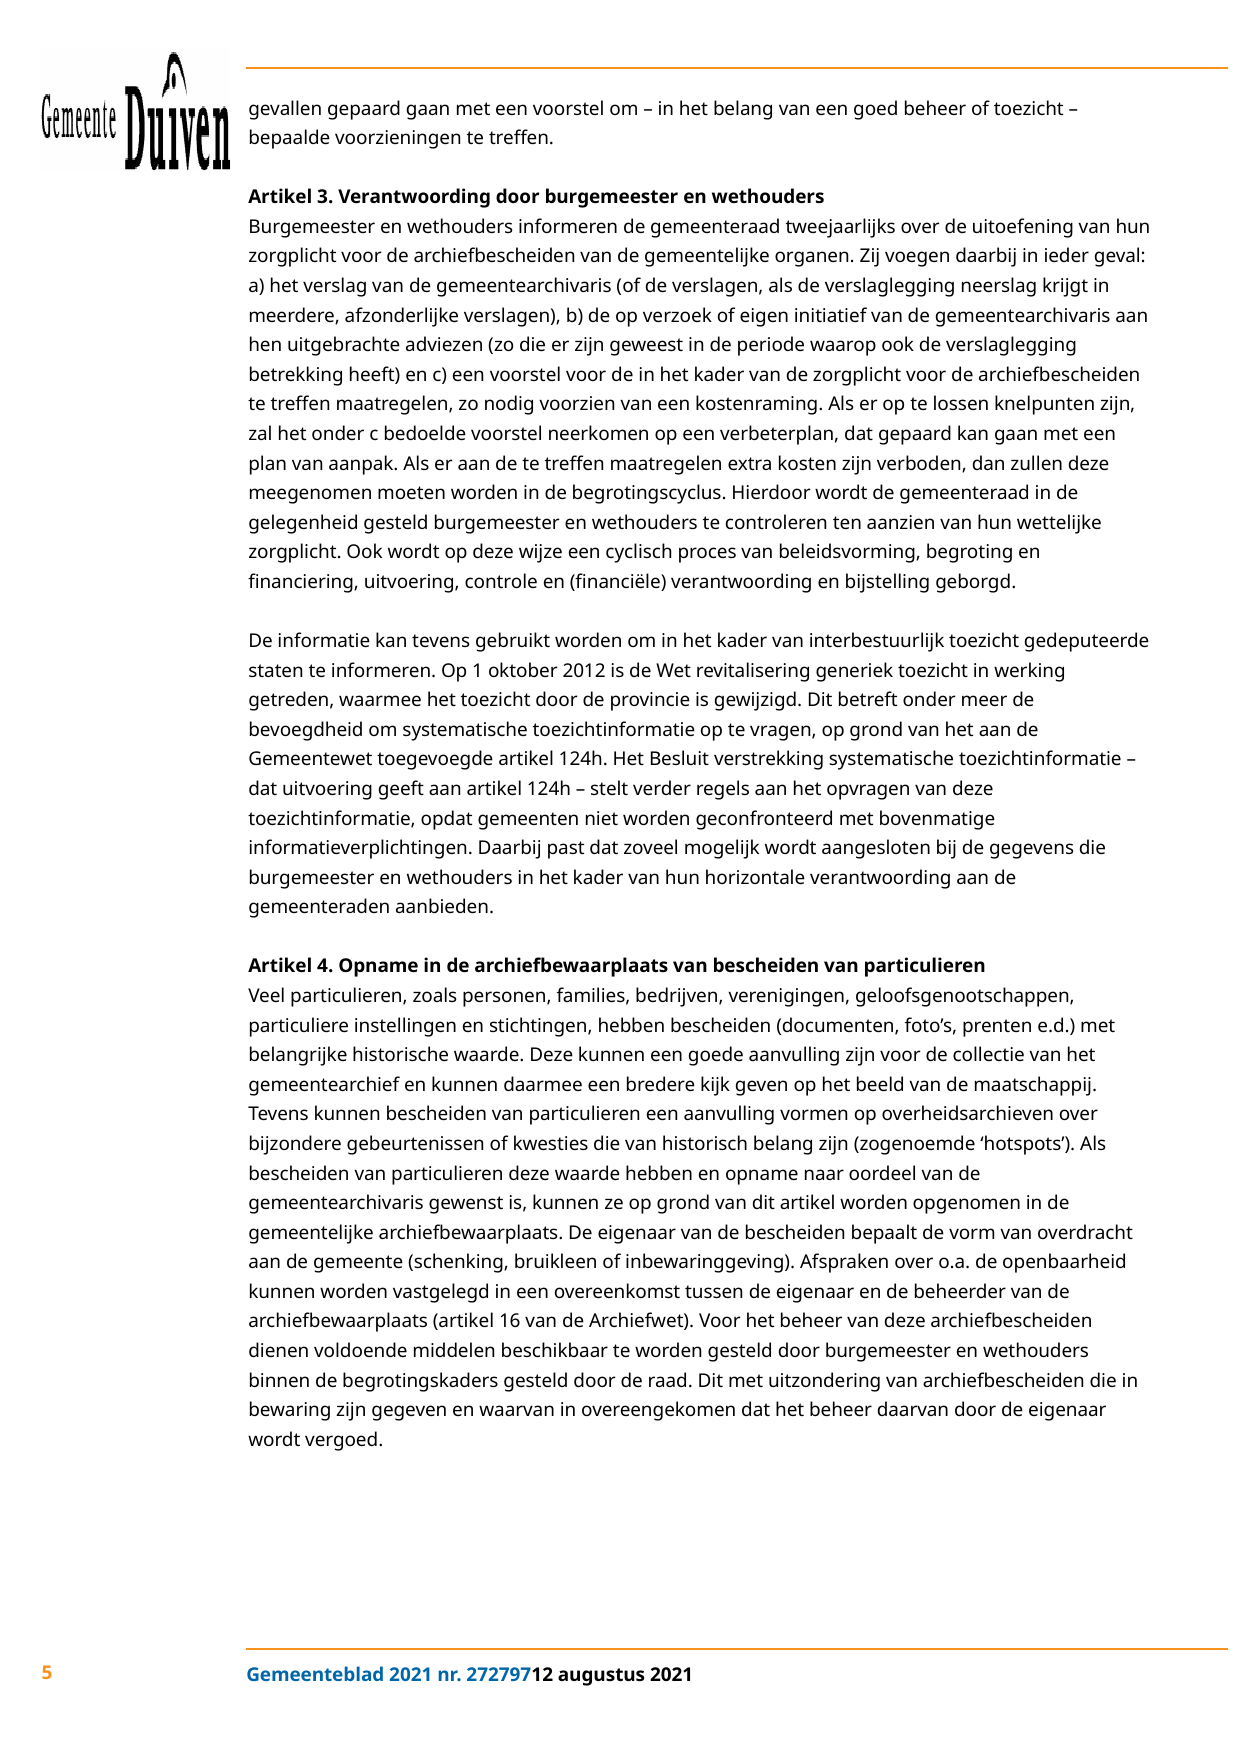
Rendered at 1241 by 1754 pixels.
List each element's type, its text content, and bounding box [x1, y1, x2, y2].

text Burgemeester en wethouders informeren de gemeenteraad tweejaarlijks over de uitoefening van hun zorgplicht voor de archiefbescheiden van de gemeentelijke organen. Zij voegen daarbij in ieder geval: a) het verslag van de gemeentearchivaris (of de verslagen, als de verslaglegging neerslag krijgt in meerdere, afzonderlijke verslagen), b) de op verzoek of eigen initiatief van de gemeentearchivaris aan hen uitgebrachte adviezen (zo die er zijn geweest in de periode waarop ook de verslaglegging betrekking heeft) en c) een voorstel voor de in het kader van de zorgplicht voor de archiefbescheiden te treffen maatregelen, zo nodig voorzien van een kostenraming. Als er op te lossen knelpunten zijn, zal het onder c bedoelde voorstel neerkomen op een verbeterplan, dat gepaard kan gaan met een plan van aanpak. Als er aan de te treffen maatregelen extra kosten zijn verboden, dan zullen deze meegenomen moeten worden in de begrotingscyclus. Hierdoor wordt de gemeenteraad in de gelegenheid gesteld burgemeester en wethouders te controleren ten aanzien van hun wettelijke zorgplicht. Ook wordt op deze wijze een cyclisch proces van beleidsvorming, begroting en financiering, uitvoering, controle en (financiële) verantwoording en bijstelling geborgd. [248, 213, 1152, 594]
text Veel particulieren, zoals personen, families, bedrijven, verenigingen, geloofsgenootschappen, particuliere instellingen en stichtingen, hebben bescheiden (documenten, foto’s, prenten e.d.) met belangrijke historische waarde. Deze kunnen een goede aanvulling zijn voor de collectie van het gemeentearchief en kunnen daarmee een bredere kijk geven op het beeld van de maatschappij. Tevens kunnen bescheiden van particulieren een aanvulling vormen op overheidsarchieven over bijzondere gebeurtenissen of kwesties die van historisch belang zijn (zogenoemde ‘hotspots’). Als bescheiden van particulieren deze waarde hebben en opname naar oordeel van de gemeentearchivaris gewenst is, kunnen ze op grond van dit artikel worden opgenomen in de gemeentelijke archiefbewaarplaats. De eigenaar van de bescheiden bepaalt de vorm van overdracht aan de gemeente (schenking, bruikleen of inbewaringgeving). Afspraken over o.a. de openbaarheid kunnen worden vastgelegd in een overeenkomst tussen de eigenaar en de beheerder van de archiefbewaarplaats (artikel 16 van de Archiefwet). Voor het beheer van deze archiefbescheiden dienen voldoende middelen beschikbaar te worden gesteld door burgemeester en wethouders binnen de begrotingskaders gesteld door de raad. Dit met uitzondering van archiefbescheiden die in bewaring zijn gegeven en waarvan in overeengekomen dat het beheer daarvan door de eigenaar wordt vergoed. [248, 982, 1152, 1452]
text Artikel 3. Verantwoording door burgemeester en wethouders [248, 183, 1152, 209]
picture [41, 47, 231, 172]
text Artikel 4. Opname in de archiefbewaarplaats van bescheiden van particulieren [248, 953, 1152, 978]
text gevallen gepaard gaan met een voorstel om – in het belang van een goed beheer of toezicht – bepaalde voorzieningen te treffen. [248, 95, 1152, 150]
text De informatie kan tevens gebruikt worden om in het kader van interbestuurlijk toezicht gedeputeerde staten te informeren. Op 1 oktober 2012 is de Wet revitalisering generiek toezicht in werking getreden, waarmee het toezicht door de provincie is gewijzigd. Dit betreft onder meer de bevoegdheid om systematische toezichtinformatie op te vragen, op grond van het aan de Gemeentewet toegevoegde artikel 124h. Het Besluit verstrekking systematische toezichtinformatie – dat uitvoering geeft aan artikel 124h – stelt verder regels aan het opvragen van deze toezichtinformatie, opdat gemeenten niet worden geconfronteerd met bovenmatige informatieverplichtingen. Daarbij past dat zoveel mogelijk wordt aangesloten bij de gegevens die burgemeester en wethouders in het kader van hun horizontale verantwoording aan de gemeenteraden aanbieden. [248, 627, 1152, 919]
